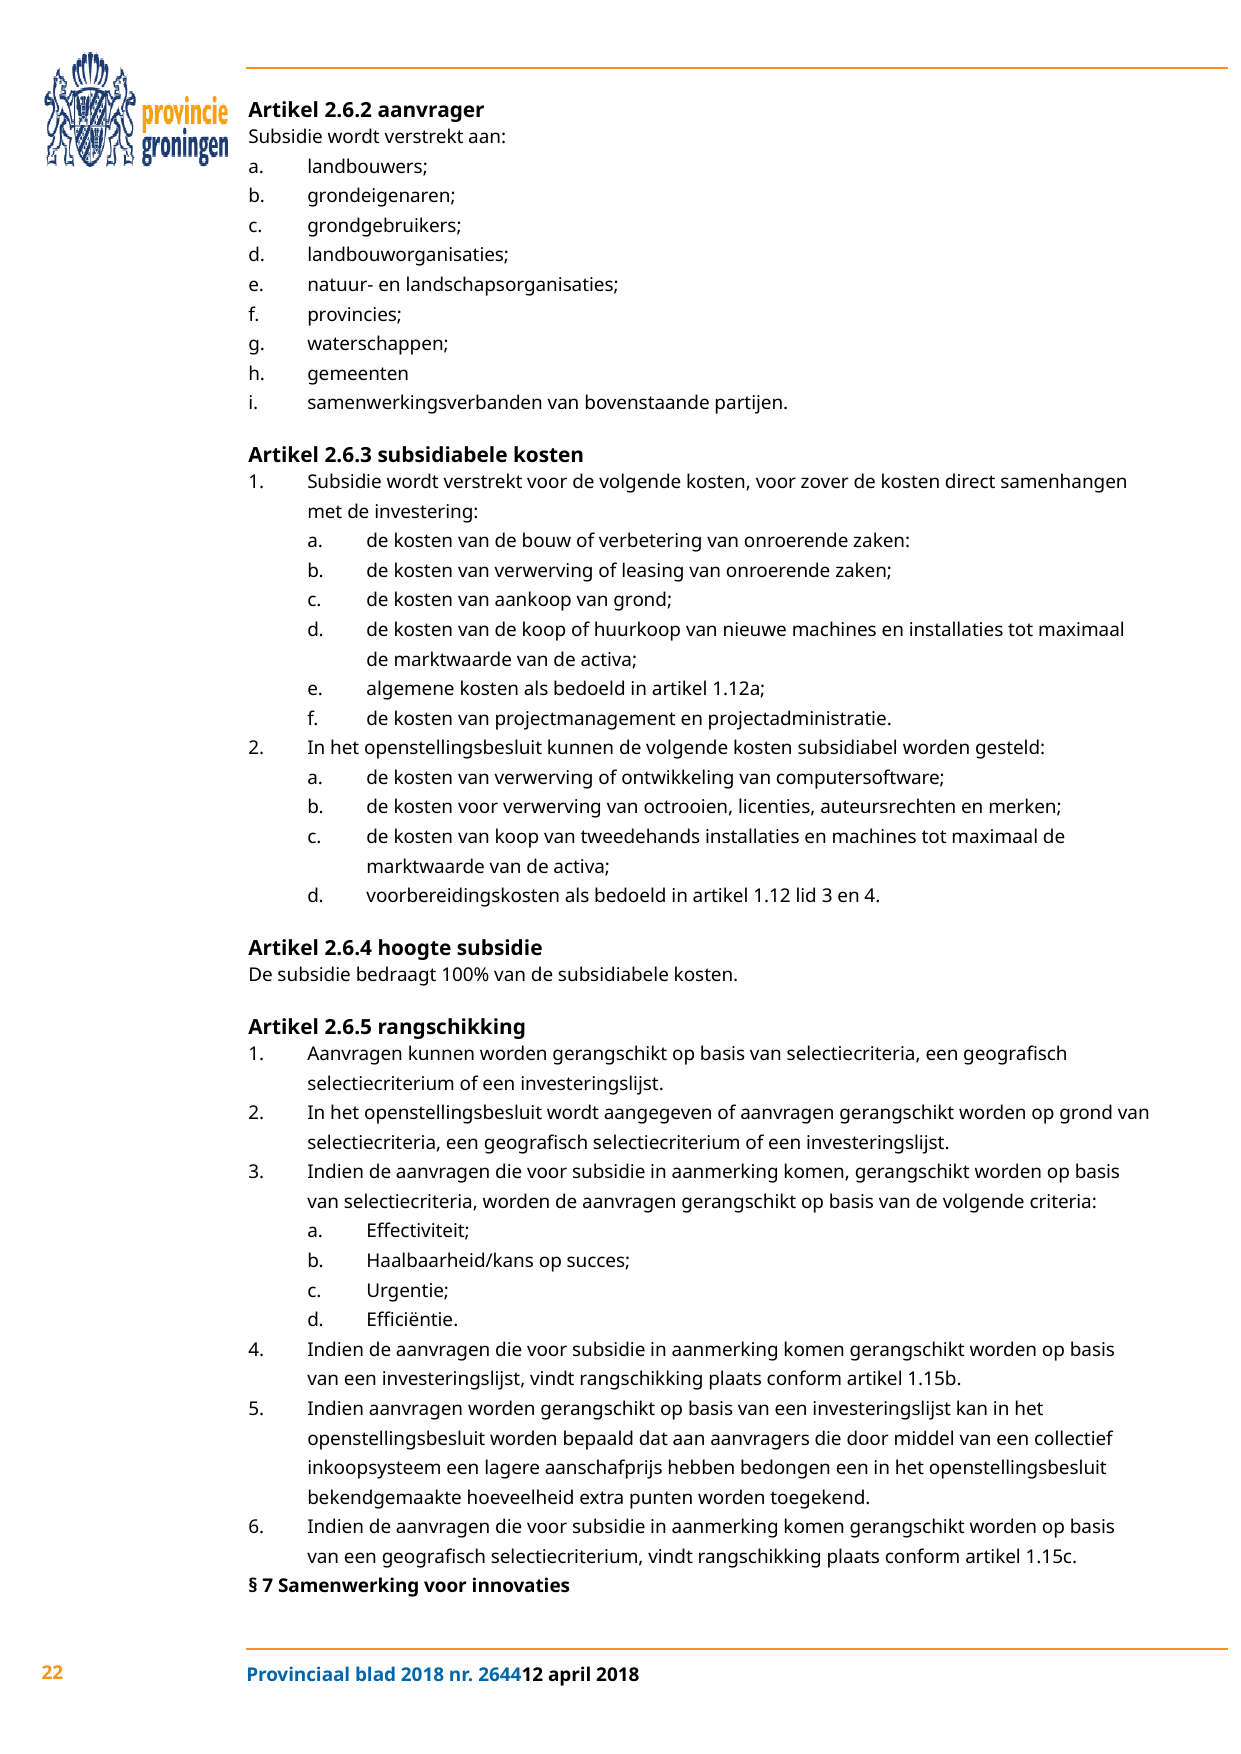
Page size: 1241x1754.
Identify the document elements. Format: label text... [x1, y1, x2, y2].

list Subsidie wordt verstrekt voor de volgende kosten, voor zover de kosten direct samenhangen met de investering: [248, 468, 1152, 524]
list Indien de aanvragen die voor subsidie in aanmerking komen gerangschikt worden op basis van een investeringslijst, vindt rangschikking plaats conform artikel 1.15b. [248, 1336, 1152, 1391]
list Indien de aanvragen die voor subsidie in aanmerking komen, gerangschikt worden op basis van selectiecriteria, worden de aanvragen gerangschikt op basis van de volgende criteria: [248, 1158, 1152, 1214]
list de kosten van verwerving of ontwikkeling van computersoftware; [307, 764, 1152, 790]
list de kosten van aankoop van grond; [307, 587, 1152, 612]
text Artikel 2.6.2 aanvrager [248, 95, 1152, 123]
list provincies; [248, 301, 1152, 326]
list Urgentie; [307, 1277, 1152, 1303]
list voorbereidingskosten als bedoeld in artikel 1.12 lid 3 en 4. [307, 882, 1152, 908]
list de kosten van koop van tweedehands installaties en machines tot maximaal de marktwaarde van de activa; [307, 823, 1152, 879]
list Effectiviteit; [307, 1218, 1152, 1243]
list Indien de aanvragen die voor subsidie in aanmerking komen gerangschikt worden op basis van een geografisch selectiecriterium, vindt rangschikking plaats conform artikel 1.15c. [248, 1513, 1152, 1569]
text Artikel 2.6.3 subsidiabele kosten [248, 440, 1152, 468]
list grondgebruikers; [248, 212, 1152, 238]
list Indien aanvragen worden gerangschikt op basis van een investeringslijst kan in het openstellingsbesluit worden bepaald dat aan aanvragers die door middel van een collectief inkoopsysteem een lagere aanschafprijs hebben bedongen een in het openstellingsbesluit bekendgemaakte hoeveelheid extra punten worden toegekend. [248, 1395, 1152, 1510]
text § 7 Samenwerking voor innovaties [248, 1573, 1152, 1598]
text Artikel 2.6.4 hoogte subsidie [248, 933, 1152, 961]
list In het openstellingsbesluit wordt aangegeven of aanvragen gerangschikt worden op grond van selectiecriteria, een geografisch selectiecriterium of een investeringslijst. [248, 1099, 1152, 1155]
list de kosten voor verwerving van octrooien, licenties, auteursrechten en merken; [307, 794, 1152, 819]
list de kosten van verwerving of leasing van onroerende zaken; [307, 557, 1152, 583]
list gemeenten [248, 360, 1152, 386]
list natuur- en landschapsorganisaties; [248, 271, 1152, 297]
picture [41, 47, 231, 172]
list In het openstellingsbesluit kunnen de volgende kosten subsidiabel worden gesteld: [248, 734, 1152, 760]
list algemene kosten als bedoeld in artikel 1.12a; [307, 675, 1152, 701]
list Haalbaarheid/kans op succes; [307, 1247, 1152, 1273]
list samenwerkingsverbanden van bovenstaande partijen. [248, 389, 1152, 415]
list de kosten van projectmanagement en projectadministratie. [307, 705, 1152, 731]
list Efficiëntie. [307, 1306, 1152, 1332]
list landbouwers; [248, 153, 1152, 178]
list Aanvragen kunnen worden gerangschikt op basis van selectiecriteria, een geografisch selectiecriterium of een investeringslijst. [248, 1040, 1152, 1096]
list de kosten van de koop of huurkoop van nieuwe machines en installaties tot maximaal de marktwaarde van de activa; [307, 616, 1152, 672]
list de kosten van de bouw of verbetering van onroerende zaken: [307, 527, 1152, 553]
list waterschappen; [248, 330, 1152, 356]
text Subsidie wordt verstrekt aan: [248, 123, 1152, 149]
list grondeigenaren; [248, 182, 1152, 208]
text De subsidie bedraagt 100% van de subsidiabele kosten. [248, 961, 1152, 987]
text Artikel 2.6.5 rangschikking [248, 1012, 1152, 1040]
list landbouworganisaties; [248, 242, 1152, 267]
